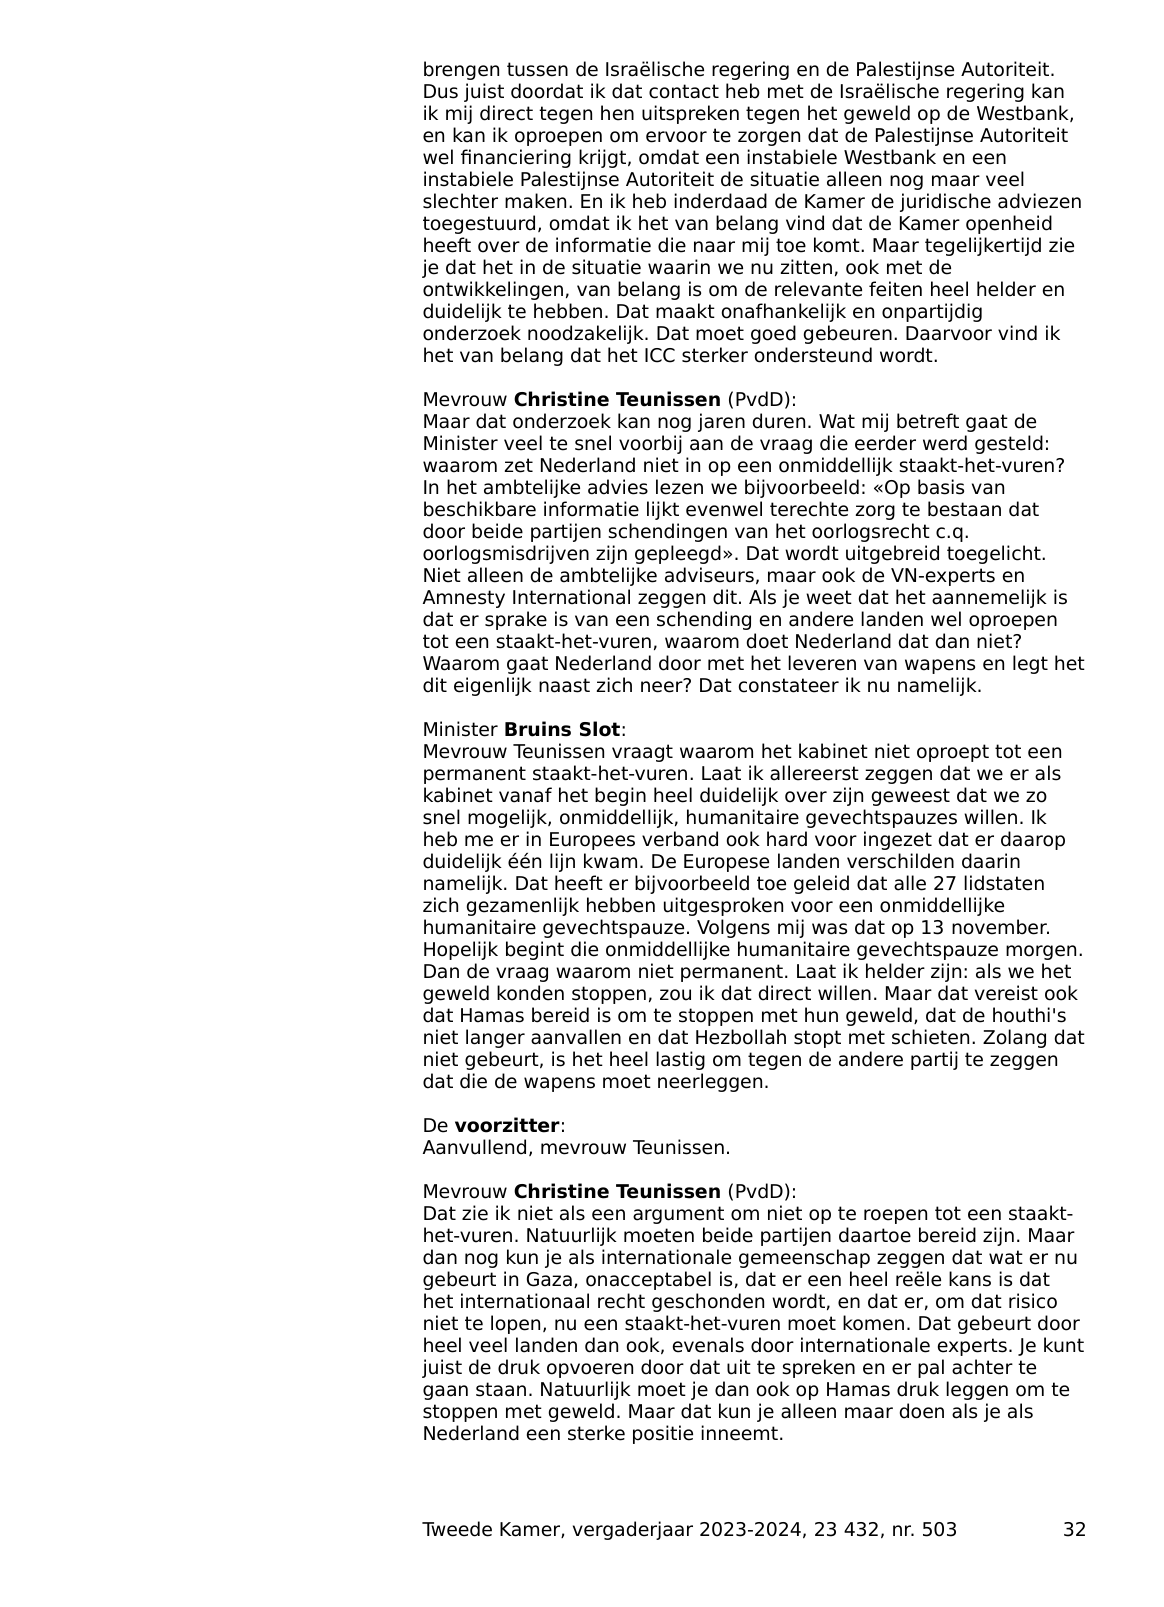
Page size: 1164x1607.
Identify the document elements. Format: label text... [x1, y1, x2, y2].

text Maar dat onderzoek kan nog jaren duren. Wat mij betreft gaat de Minister veel te snel voorbij aan de vraag die eerder werd gesteld: waarom zet Nederland niet in op een onmiddellijk staakt-het-vuren? In het ambtelijke advies lezen we bijvoorbeeld: «Op basis van beschikbare informatie lijkt evenwel terechte zorg te bestaan dat door beide partijen schendingen van het oorlogsrecht c.q. oorlogsmisdrijven zijn gepleegd». Dat wordt uitgebreid toegelicht. Niet alleen de ambtelijke adviseurs, maar ook de VN-experts en Amnesty International zeggen dit. Als je weet dat het aannemelijk is dat er sprake is van een schending en andere landen wel oproepen tot een staakt-het-vuren, waarom doet Nederland dat dan niet? Waarom gaat Nederland door met het leveren van wapens en legt het dit eigenlijk naast zich neer? Dat constateer ik nu namelijk. [422, 411, 1087, 697]
text De voorzitter: [422, 1115, 1087, 1137]
text Mevrouw Christine Teunissen (PvdD): [422, 1181, 1087, 1203]
text Aanvullend, mevrouw Teunissen. [422, 1137, 1087, 1159]
text Mevrouw Christine Teunissen (PvdD): [422, 389, 1087, 411]
text Dat zie ik niet als een argument om niet op te roepen tot een staakt-het-vuren. Natuurlijk moeten beide partijen daartoe bereid zijn. Maar dan nog kun je als internationale gemeenschap zeggen dat wat er nu gebeurt in Gaza, onacceptabel is, dat er een heel reële kans is dat het internationaal recht geschonden wordt, en dat er, om dat risico niet te lopen, nu een staakt-het-vuren moet komen. Dat gebeurt door heel veel landen dan ook, evenals door internationale experts. Je kunt juist de druk opvoeren door dat uit te spreken en er pal achter te gaan staan. Natuurlijk moet je dan ook op Hamas druk leggen om te stoppen met geweld. Maar dat kun je alleen maar doen als je als Nederland een sterke positie inneemt. [422, 1203, 1087, 1444]
text Mevrouw Teunissen vraagt waarom het kabinet niet oproept tot een permanent staakt-het-vuren. Laat ik allereerst zeggen dat we er als kabinet vanaf het begin heel duidelijk over zijn geweest dat we zo snel mogelijk, onmiddellijk, humanitaire gevechtspauzes willen. Ik heb me er in Europees verband ook hard voor ingezet dat er daarop duidelijk één lijn kwam. De Europese landen verschilden daarin namelijk. Dat heeft er bijvoorbeeld toe geleid dat alle 27 lidstaten zich gezamenlijk hebben uitgesproken voor een onmiddellijke humanitaire gevechtspauze. Volgens mij was dat op 13 november. Hopelijk begint die onmiddellijke humanitaire gevechtspauze morgen. Dan de vraag waarom niet permanent. Laat ik helder zijn: als we het geweld konden stoppen, zou ik dat direct willen. Maar dat vereist ook dat Hamas bereid is om te stoppen met hun geweld, dat de houthi's niet langer aanvallen en dat Hezbollah stopt met schieten. Zolang dat niet gebeurt, is het heel lastig om tegen de andere partij te zeggen dat die de wapens moet neerleggen. [422, 741, 1087, 1092]
text brengen tussen de Israëlische regering en de Palestijnse Autoriteit. Dus juist doordat ik dat contact heb met de Israëlische regering kan ik mij direct tegen hen uitspreken tegen het geweld op de Westbank, en kan ik oproepen om ervoor te zorgen dat de Palestijnse Autoriteit wel financiering krijgt, omdat een instabiele Westbank en een instabiele Palestijnse Autoriteit de situatie alleen nog maar veel slechter maken. En ik heb inderdaad de Kamer de juridische adviezen toegestuurd, omdat ik het van belang vind dat de Kamer openheid heeft over de informatie die naar mij toe komt. Maar tegelijkertijd zie je dat het in de situatie waarin we nu zitten, ook met de ontwikkelingen, van belang is om de relevante feiten heel helder en duidelijk te hebben. Dat maakt onafhankelijk en onpartijdig onderzoek noodzakelijk. Dat moet goed gebeuren. Daarvoor vind ik het van belang dat het ICC sterker ondersteund wordt. [422, 59, 1087, 367]
text Minister Bruins Slot: [422, 719, 1087, 741]
